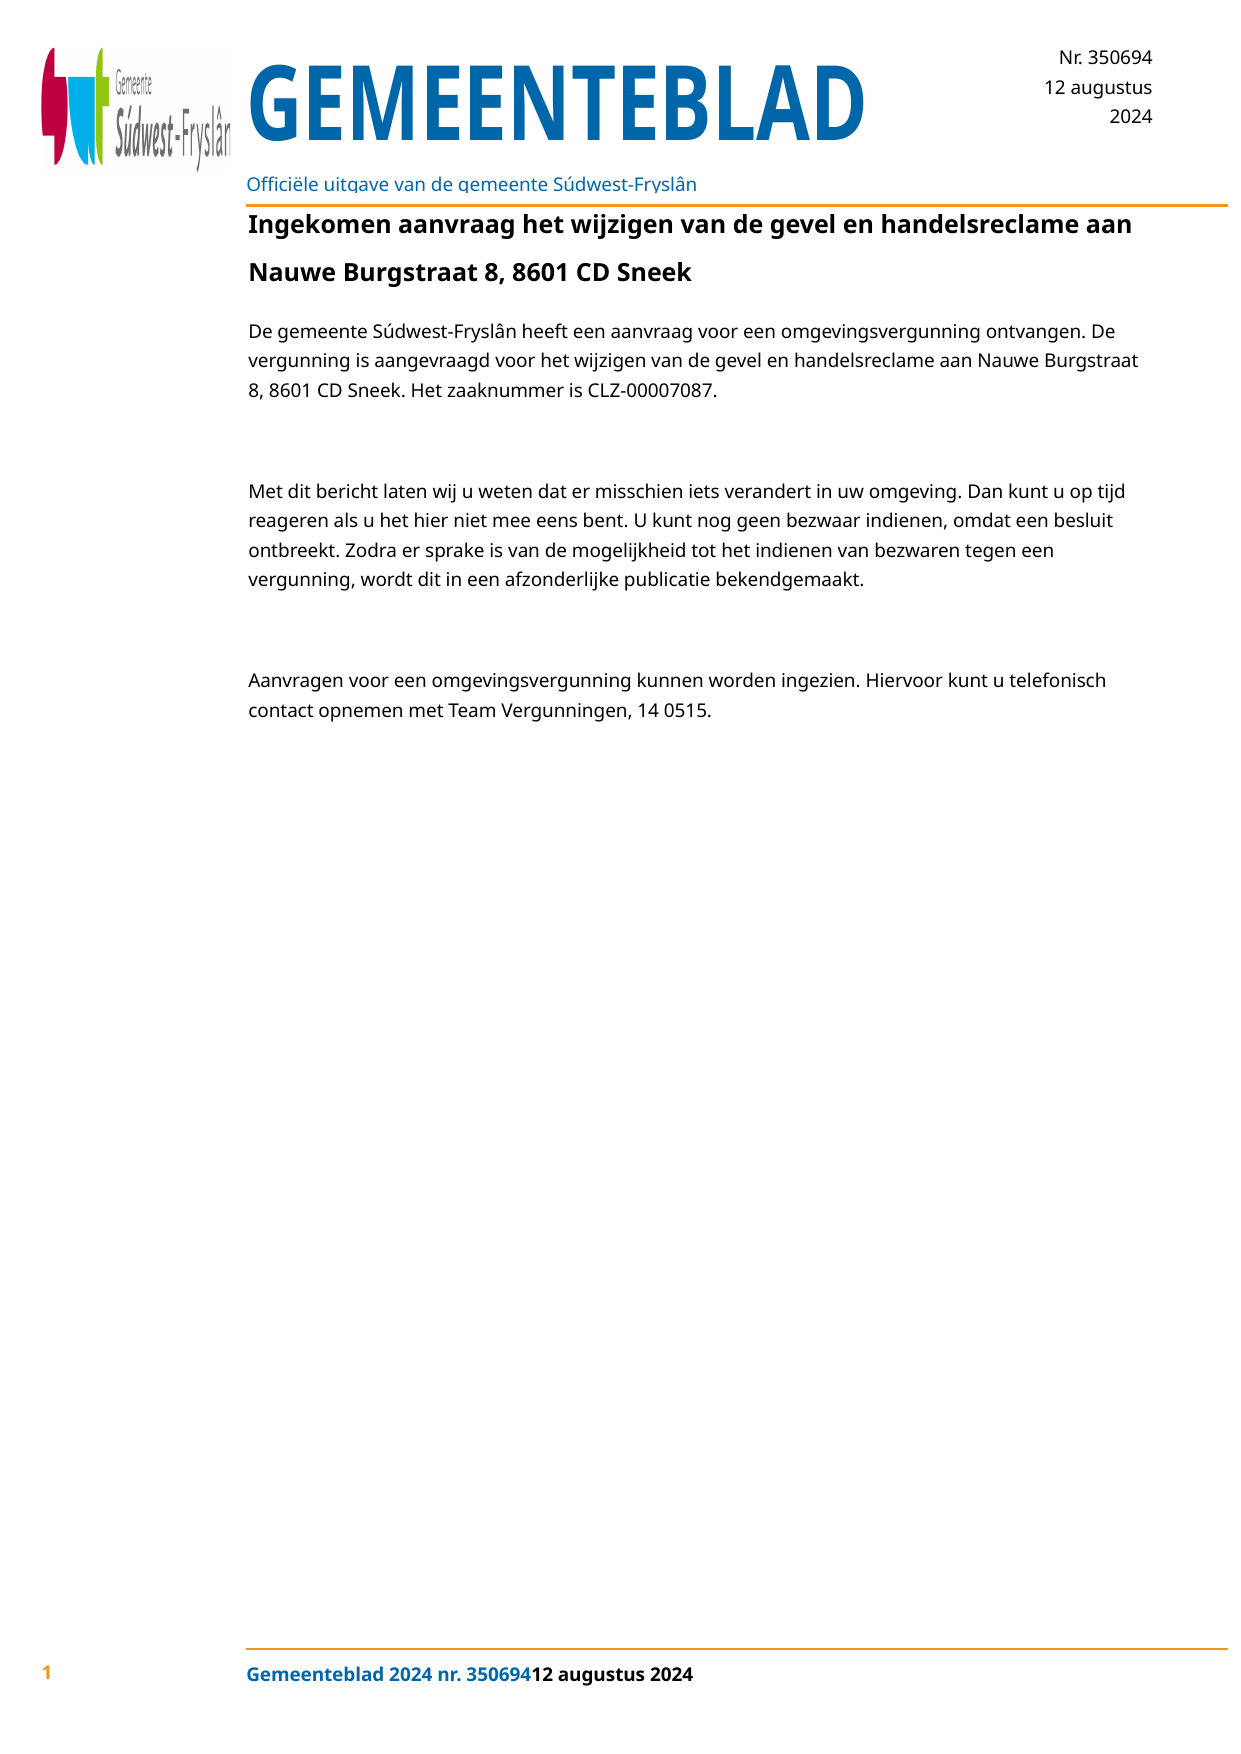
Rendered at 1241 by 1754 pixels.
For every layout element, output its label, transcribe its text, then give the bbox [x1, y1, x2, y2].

picture [41, 47, 231, 172]
text De gemeente Súdwest-Fryslân heeft een aanvraag voor een omgevingsvergunning ontvangen. De vergunning is aangevraagd voor het wijzigen van de gevel en handelsreclame aan Nauwe Burgstraat 8, 8601 CD Sneek. Het zaaknummer is CLZ-00007087. [248, 318, 1152, 403]
text Aanvragen voor een omgevingsvergunning kunnen worden ingezien. Hiervoor kunt u telefonisch contact opnemen met Team Vergunningen, 14 0515. [248, 667, 1152, 723]
text Ingekomen aanvraag het wijzigen van de gevel en handelsreclame aan Nauwe Burgstraat 8, 8601 CD Sneek [248, 207, 1152, 288]
text Met dit bericht laten wij u weten dat er misschien iets verandert in uw omgeving. Dan kunt u op tijd reageren als u het hier niet mee eens bent. U kunt nog geen bezwaar indienen, omdat een besluit ontbreekt. Zodra er sprake is van de mogelijkheid tot het indienen van bezwaren tegen een vergunning, wordt dit in een afzonderlijke publicatie bekendgemaakt. [248, 478, 1152, 592]
